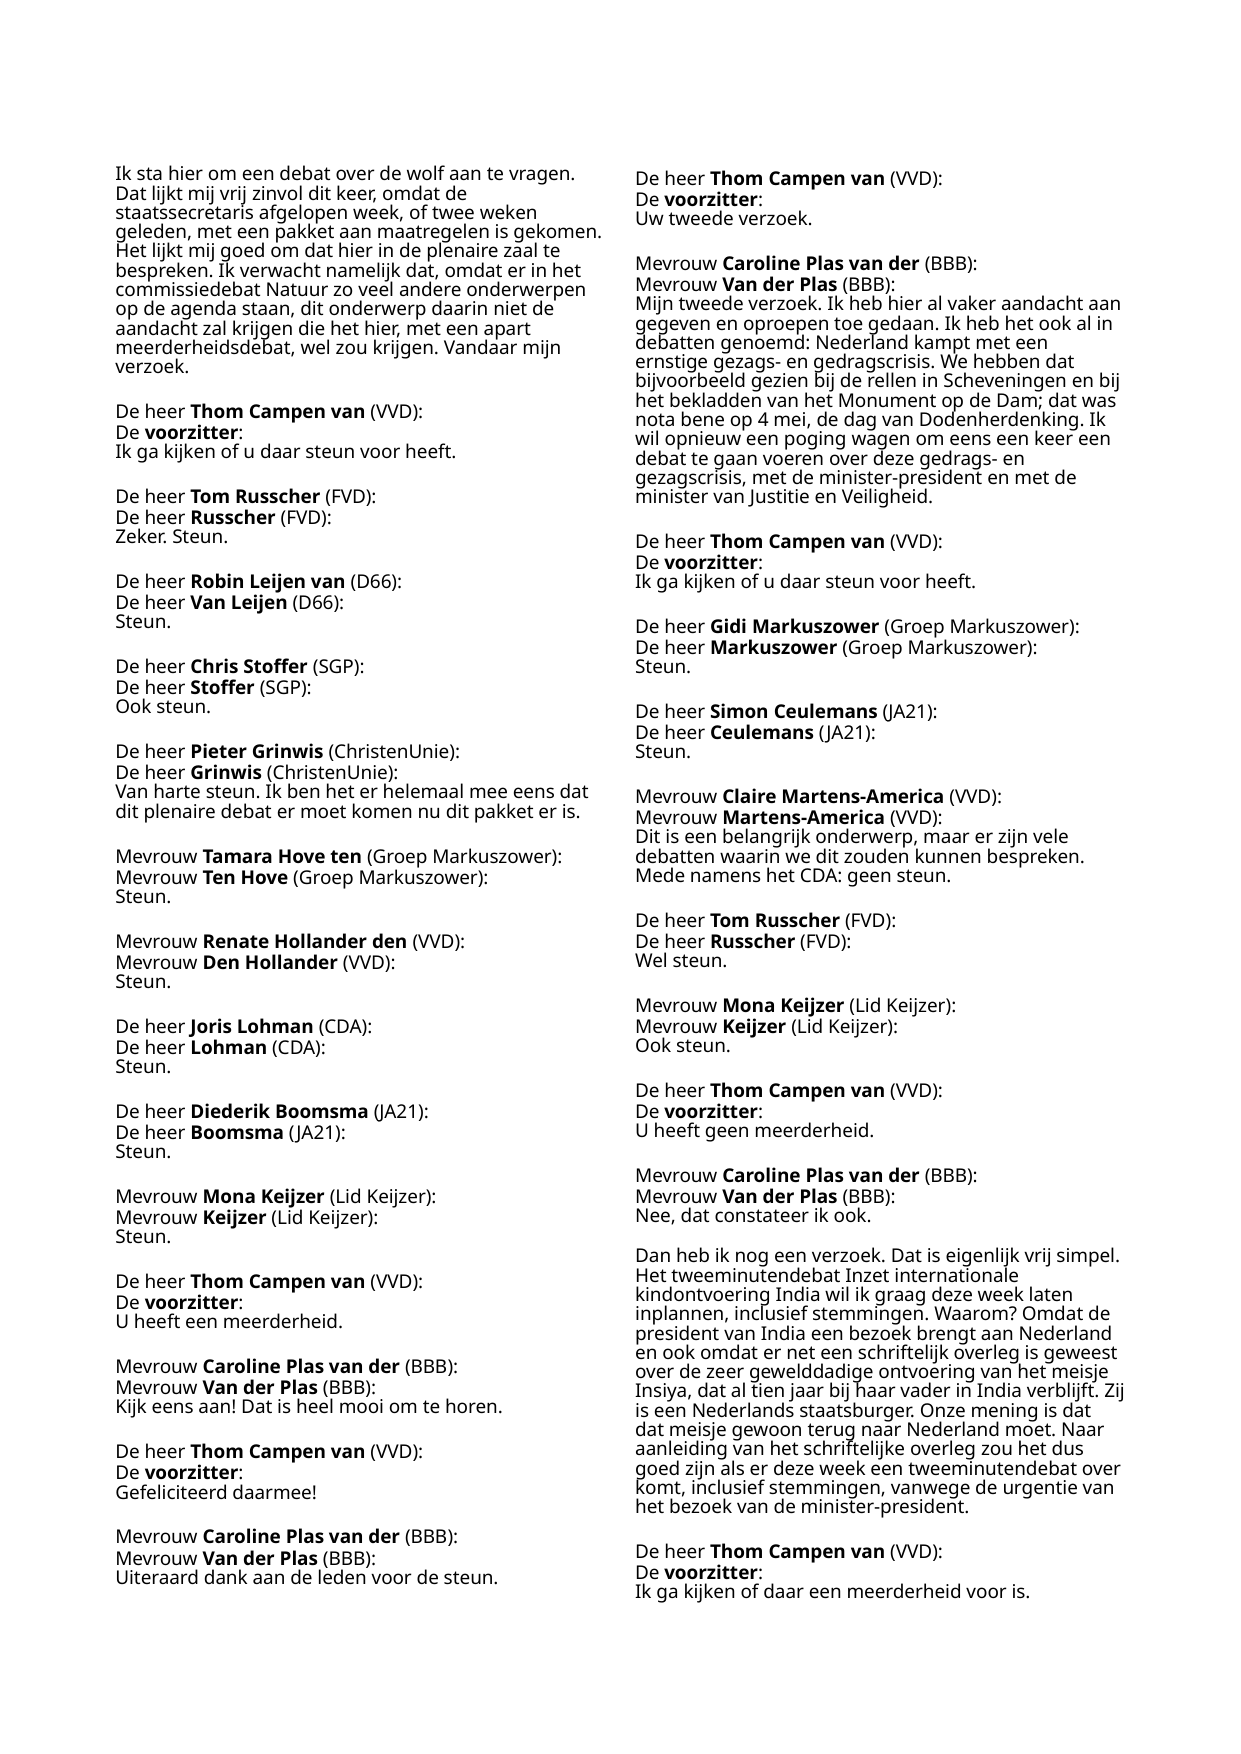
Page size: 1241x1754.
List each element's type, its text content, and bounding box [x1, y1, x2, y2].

text Steun. [115, 1058, 605, 1077]
text De voorzitter: [115, 1294, 605, 1313]
text Mevrouw Keijzer (Lid Keijzer): [635, 1018, 1125, 1037]
text Mevrouw Tamara Hove ten (Groep Markuszower): [115, 843, 605, 869]
text Mevrouw Van der Plas (BBB): [635, 1188, 1125, 1207]
text Mevrouw Caroline Plas van der (BBB): [635, 250, 1125, 276]
text Ook steun. [635, 1037, 1125, 1057]
text De heer Grinwis (ChristenUnie): [115, 764, 605, 783]
text Steun. [115, 613, 605, 633]
text Mevrouw Keijzer (Lid Keijzer): [115, 1209, 605, 1228]
text De heer Markuszower (Groep Markuszower): [635, 639, 1125, 658]
text Mevrouw Caroline Plas van der (BBB): [115, 1524, 605, 1549]
text Mevrouw Den Hollander (VVD): [115, 954, 605, 973]
text De heer Pieter Grinwis (ChristenUnie): [115, 738, 605, 764]
text U heeft een meerderheid. [115, 1313, 605, 1333]
text De heer Thom Campen van (VVD): [635, 528, 1125, 554]
text Mevrouw Van der Plas (BBB): [115, 1549, 605, 1569]
text De heer Russcher (FVD): [635, 933, 1125, 952]
text De heer Tom Russcher (FVD): [635, 907, 1125, 933]
text De heer Diederik Boomsma (JA21): [115, 1098, 605, 1124]
text Van harte steun. Ik ben het er helemaal mee eens dat dit plenaire debat er moet komen nu dit pakket er is. [115, 783, 605, 822]
text Ik ga kijken of u daar steun voor heeft. [635, 573, 1125, 592]
text De heer Tom Russcher (FVD): [115, 483, 605, 509]
text De voorzitter: [115, 424, 605, 443]
text Mijn tweede verzoek. Ik heb hier al vaker aandacht aan gegeven en oproepen toe gedaan. Ik heb het ook al in debatten genoemd: Nederland kampt met een ernstige gezags- en gedragscrisis. We hebben dat bijvoorbeeld gezien bij de rellen in Scheveningen en bij het bekladden van het Monument op de Dam; dat was nota bene op 4 mei, de dag van Dodenherdenking. Ik wil opnieuw een poging wagen om eens een keer een debat te gaan voeren over deze gedrags- en gezagscrisis, met de minister-president en met de minister van Justitie en Veiligheid. [635, 295, 1125, 507]
text De heer Russcher (FVD): [115, 509, 605, 528]
text Uw tweede verzoek. [635, 210, 1125, 229]
text De heer Thom Campen van (VVD): [635, 1077, 1125, 1103]
text Wel steun. [635, 952, 1125, 971]
text De voorzitter: [115, 1464, 605, 1484]
text De heer Stoffer (SGP): [115, 679, 605, 698]
text Mevrouw Claire Martens-America (VVD): [635, 783, 1125, 809]
text U heeft geen meerderheid. [635, 1122, 1125, 1142]
text Mevrouw Van der Plas (BBB): [115, 1379, 605, 1398]
text Nee, dat constateer ik ook. [635, 1207, 1125, 1227]
text De heer Gidi Markuszower (Groep Markuszower): [635, 613, 1125, 639]
text Ook steun. [115, 698, 605, 718]
text De heer Thom Campen van (VVD): [635, 165, 1125, 191]
text Ik sta hier om een debat over de wolf aan te vragen. Dat lijkt mij vrij zinvol dit keer, omdat de staatssecretaris afgelopen week, of twee weken geleden, met een pakket aan maatregelen is gekomen. Het lijkt mij goed om dat hier in de plenaire zaal te bespreken. Ik verwacht namelijk dat, omdat er in het commissiedebat Natuur zo veel andere onderwerpen op de agenda staan, dit onderwerp daarin niet de aandacht zal krijgen die het hier, met een apart meerderheidsdebat, wel zou krijgen. Vandaar mijn verzoek. [115, 165, 605, 377]
text De voorzitter: [635, 191, 1125, 210]
text Steun. [115, 1143, 605, 1162]
text De heer Thom Campen van (VVD): [115, 1268, 605, 1294]
text Steun. [115, 888, 605, 907]
text De heer Van Leijen (D66): [115, 594, 605, 613]
text De heer Joris Lohman (CDA): [115, 1013, 605, 1039]
text De voorzitter: [635, 1564, 1125, 1583]
text De heer Thom Campen van (VVD): [115, 398, 605, 424]
text Steun. [635, 743, 1125, 763]
text Mevrouw Mona Keijzer (Lid Keijzer): [115, 1183, 605, 1209]
text Steun. [635, 658, 1125, 678]
text De voorzitter: [635, 554, 1125, 573]
text De heer Robin Leijen van (D66): [115, 568, 605, 594]
text Gefeliciteerd daarmee! [115, 1484, 605, 1503]
text De heer Ceulemans (JA21): [635, 724, 1125, 743]
text Mevrouw Renate Hollander den (VVD): [115, 928, 605, 954]
text Ik ga kijken of u daar steun voor heeft. [115, 443, 605, 462]
text De heer Chris Stoffer (SGP): [115, 653, 605, 679]
text Ik ga kijken of daar een meerderheid voor is. [635, 1583, 1125, 1602]
text De voorzitter: [635, 1103, 1125, 1122]
text Steun. [115, 1228, 605, 1248]
text Dan heb ik nog een verzoek. Dat is eigenlijk vrij simpel. Het tweeminutendebat Inzet internationale kindontvoering India wil ik graag deze week laten inplannen, inclusief stemmingen. Waarom? Omdat de president van India een bezoek brengt aan Nederland en ook omdat er net een schriftelijk overleg is geweest over de zeer gewelddadige ontvoering van het meisje Insiya, dat al tien jaar bij haar vader in India verblijft. Zij is een Nederlands staatsburger. Onze mening is dat dat meisje gewoon terug naar Nederland moet. Naar aanleiding van het schriftelijke overleg zou het dus goed zijn als er deze week een tweeminutendebat over komt, inclusief stemmingen, vanwege de urgentie van het bezoek van de minister-president. [635, 1247, 1125, 1517]
text Mevrouw Caroline Plas van der (BBB): [635, 1162, 1125, 1188]
text Mevrouw Caroline Plas van der (BBB): [115, 1353, 605, 1379]
text Mevrouw Mona Keijzer (Lid Keijzer): [635, 992, 1125, 1018]
text De heer Boomsma (JA21): [115, 1124, 605, 1143]
text Mevrouw Ten Hove (Groep Markuszower): [115, 869, 605, 888]
text De heer Simon Ceulemans (JA21): [635, 698, 1125, 724]
text Kijk eens aan! Dat is heel mooi om te horen. [115, 1398, 605, 1418]
text Steun. [115, 973, 605, 992]
text Zeker. Steun. [115, 528, 605, 547]
text Mevrouw Van der Plas (BBB): [635, 276, 1125, 295]
text Dit is een belangrijk onderwerp, maar er zijn vele debatten waarin we dit zouden kunnen bespreken. Mede namens het CDA: geen steun. [635, 828, 1125, 886]
text De heer Thom Campen van (VVD): [635, 1538, 1125, 1564]
text Uiteraard dank aan de leden voor de steun. [115, 1569, 605, 1588]
text De heer Lohman (CDA): [115, 1039, 605, 1058]
text Mevrouw Martens-America (VVD): [635, 809, 1125, 828]
text De heer Thom Campen van (VVD): [115, 1439, 605, 1464]
